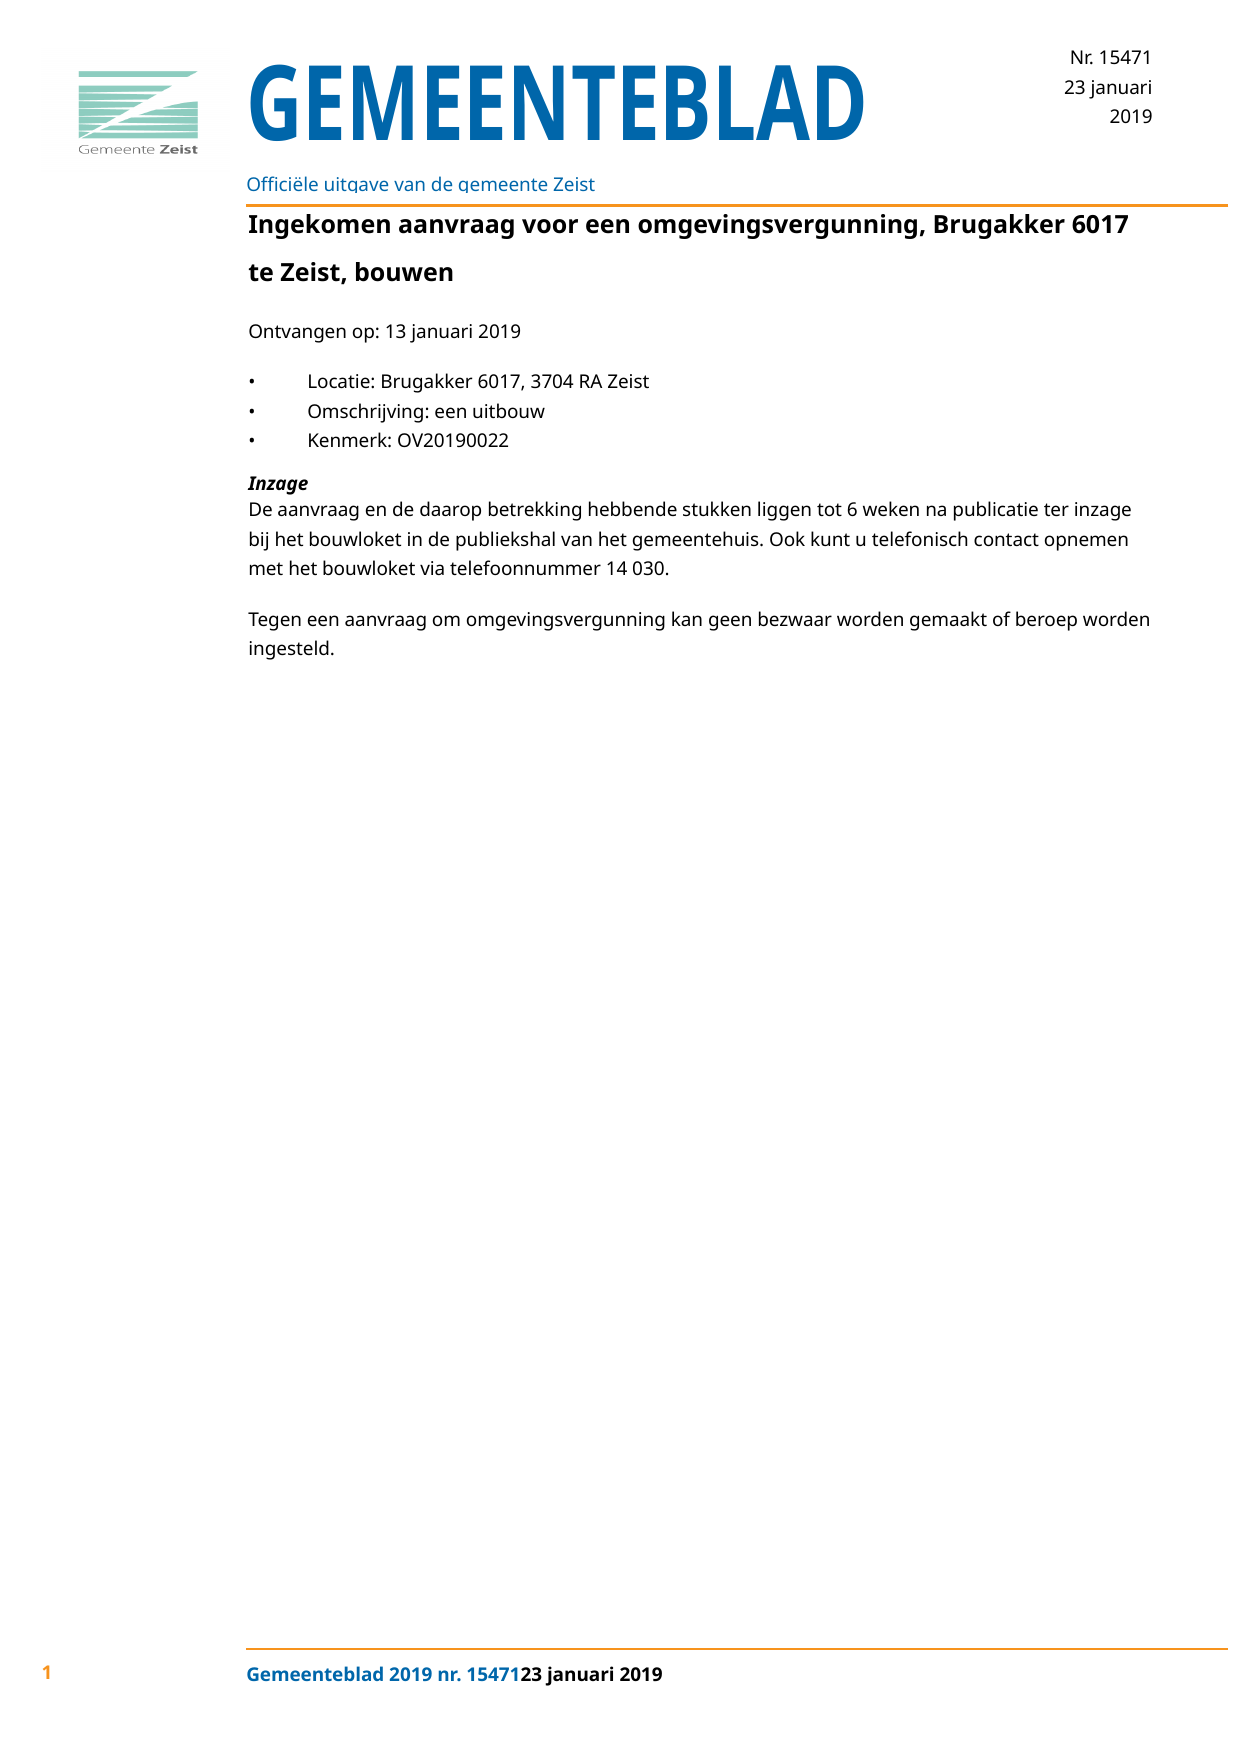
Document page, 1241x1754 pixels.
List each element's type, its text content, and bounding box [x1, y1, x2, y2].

list Locatie: Brugakker 6017, 3704 RA Zeist [248, 368, 1152, 394]
list Omschrijving: een uitbouw [248, 398, 1152, 424]
list Kenmerk: OV20190022 [248, 427, 1152, 453]
text De aanvraag en de daarop betrekking hebbende stukken liggen tot 6 weken na publicatie ter inzage bij het bouwloket in de publiekshal van het gemeentehuis. Ook kunt u telefonisch contact opnemen met het bouwloket via telefoonnummer 14 030. [248, 496, 1152, 581]
text Tegen een aanvraag om omgevingsvergunning kan geen bezwaar worden gemaakt of beroep worden ingesteld. [248, 606, 1152, 661]
text Inzage [248, 471, 1152, 496]
picture [41, 47, 231, 172]
text Ingekomen aanvraag voor een omgevingsvergunning, Brugakker 6017 te Zeist, bouwen [248, 207, 1152, 288]
text Ontvangen op: 13 januari 2019 [248, 318, 1152, 344]
